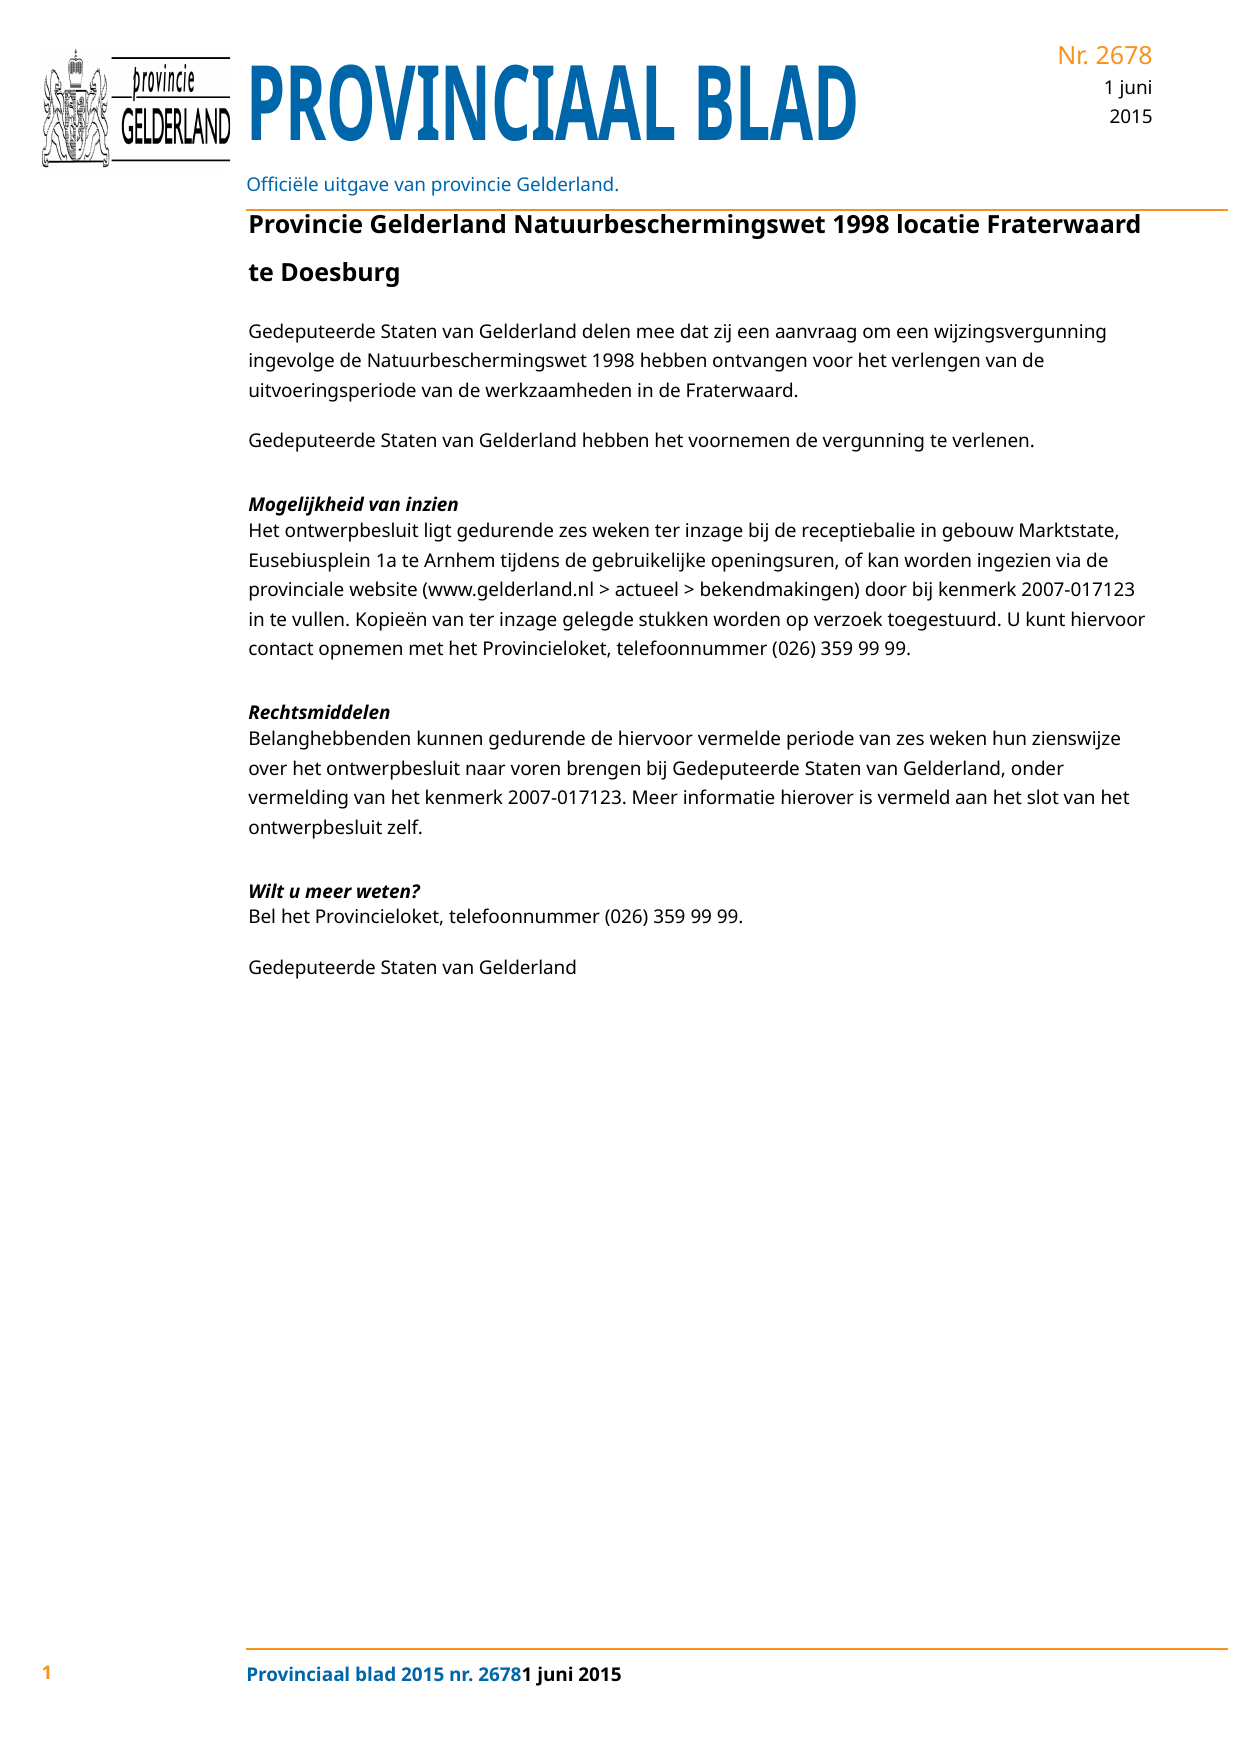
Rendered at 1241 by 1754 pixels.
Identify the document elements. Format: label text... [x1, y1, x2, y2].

text Provincie Gelderland Natuurbeschermingswet 1998 locatie Fraterwaard te Doesburg [248, 211, 1152, 288]
picture [41, 47, 231, 172]
text Mogelijkheid van inzien [248, 491, 1152, 517]
text Belanghebbenden kunnen gedurende de hiervoor vermelde periode van zes weken hun zienswijze over het ontwerpbesluit naar voren brengen bij Gedeputeerde Staten van Gelderland, onder vermelding van het kenmerk 2007-017123. Meer informatie hierover is vermeld aan het slot van het ontwerpbesluit zelf. [248, 725, 1152, 840]
text Gedeputeerde Staten van Gelderland delen mee dat zij een aanvraag om een wijzingsvergunning ingevolge de Natuurbeschermingswet 1998 hebben ontvangen voor het verlengen van de uitvoeringsperiode van de werkzaamheden in de Fraterwaard. [248, 318, 1152, 403]
text Het ontwerpbesluit ligt gedurende zes weken ter inzage bij de receptiebalie in gebouw Marktstate, Eusebiusplein 1a te Arnhem tijdens de gebruikelijke openingsuren, of kan worden ingezien via de provinciale website (www.gelderland.nl > actueel > bekendmakingen) door bij kenmerk 2007-017123 in te vullen. Kopieën van ter inzage gelegde stukken worden op verzoek toegestuurd. U kunt hiervoor contact opnemen met het Provincieloket, telefoonnummer (026) 359 99 99. [248, 517, 1152, 661]
text Rechtsmiddelen [248, 699, 1152, 725]
text Bel het Provincieloket, telefoonnummer (026) 359 99 99. [248, 904, 1152, 929]
text Gedeputeerde Staten van Gelderland hebben het voornemen de vergunning te verlenen. [248, 427, 1152, 453]
text Gedeputeerde Staten van Gelderland [248, 954, 1152, 980]
text Wilt u meer weten? [248, 878, 1152, 904]
